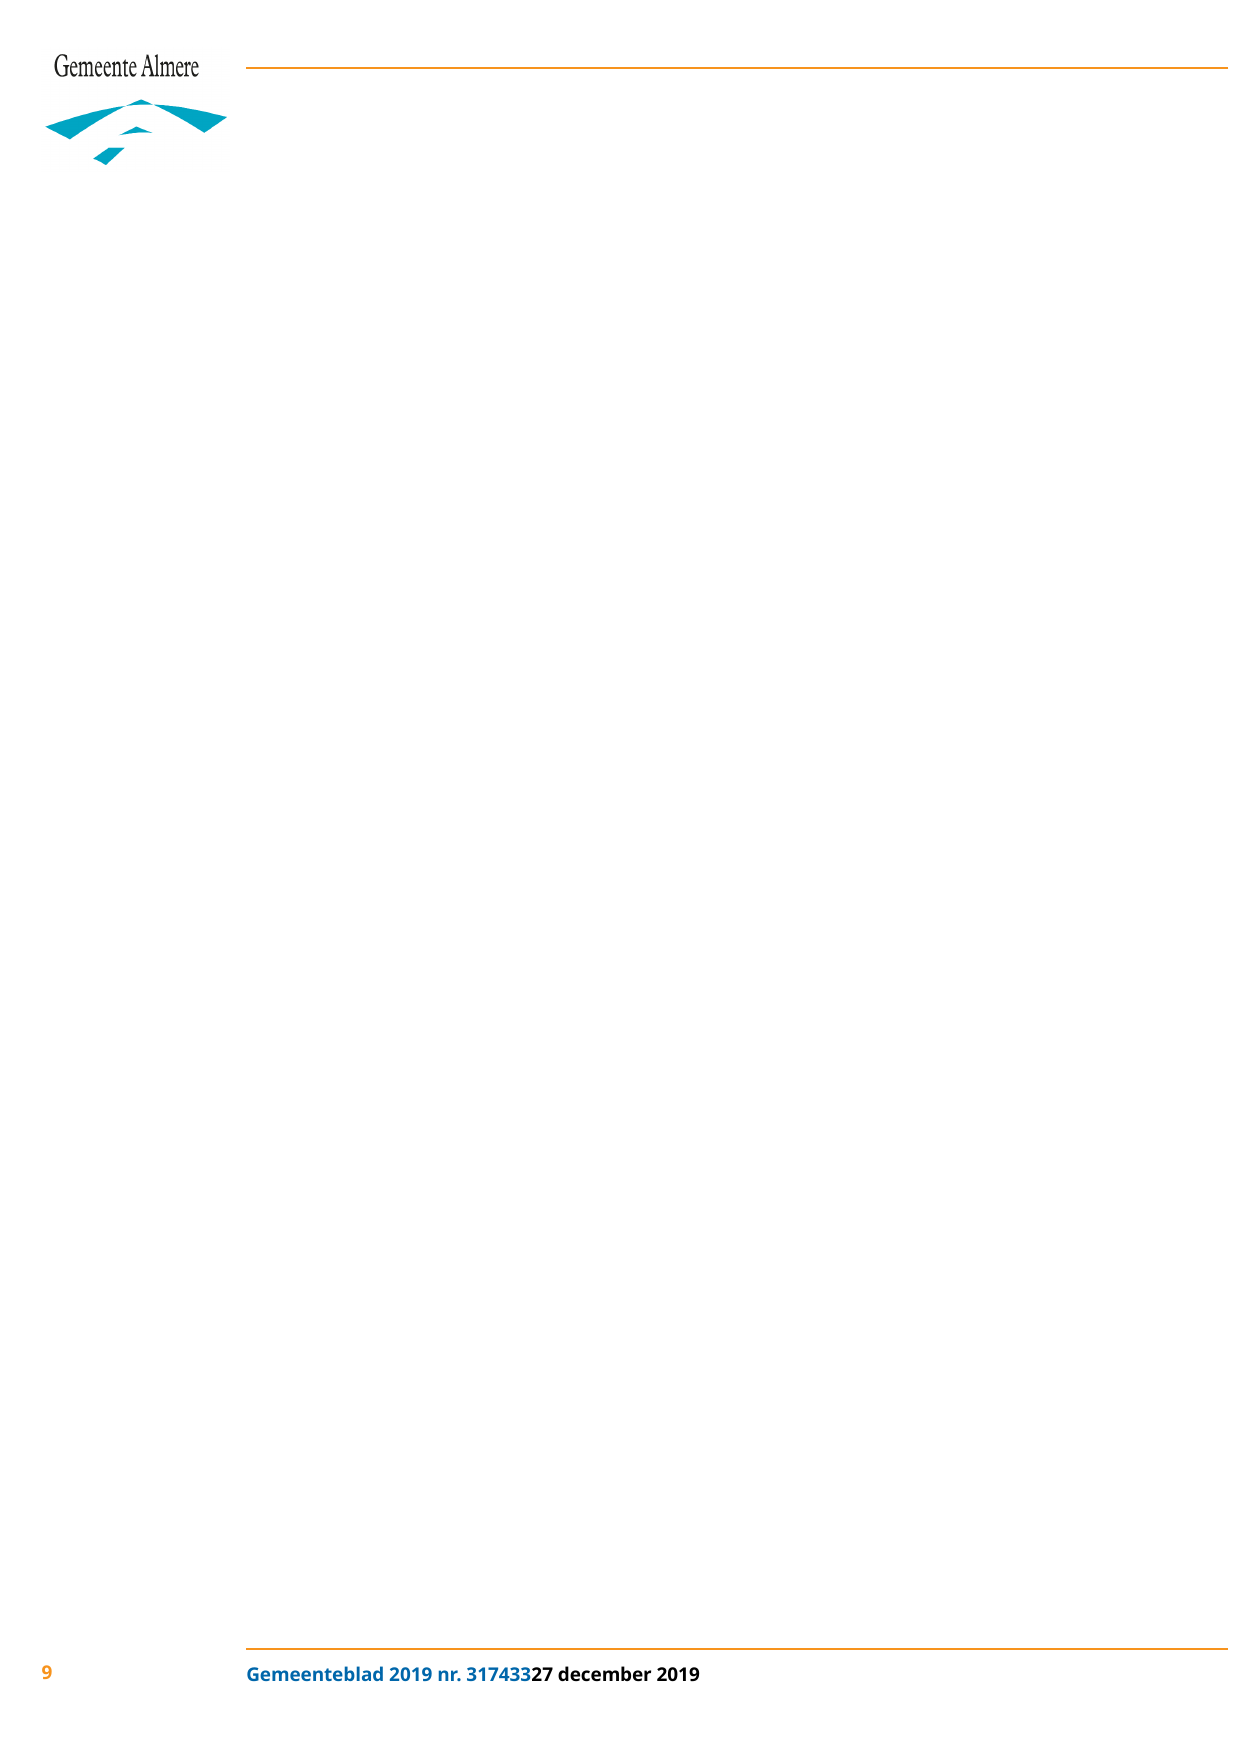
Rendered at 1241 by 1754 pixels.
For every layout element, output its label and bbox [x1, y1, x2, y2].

picture [41, 47, 231, 172]
